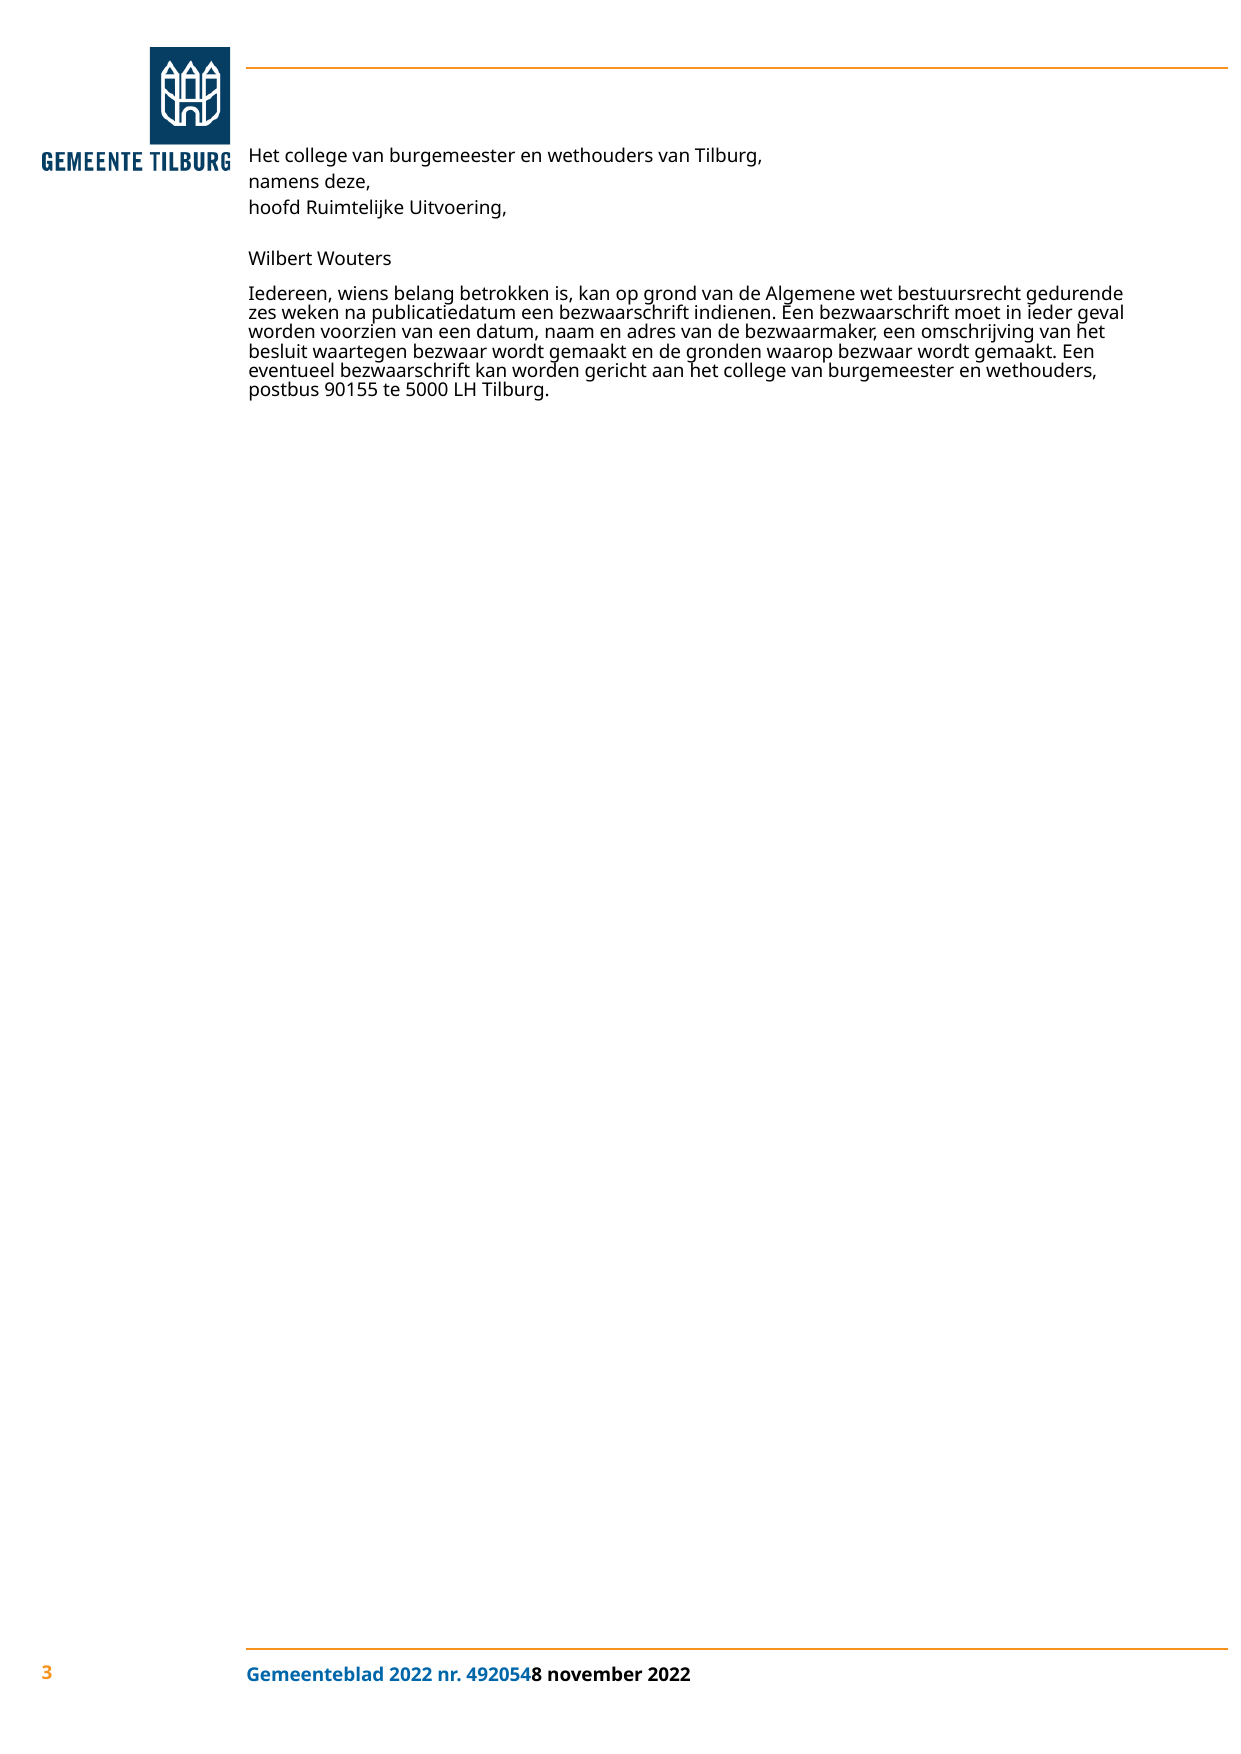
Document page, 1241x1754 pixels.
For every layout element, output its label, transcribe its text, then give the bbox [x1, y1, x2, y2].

text hoofd Ruimtelijke Uitvoering, [248, 194, 1152, 220]
text Iedereen, wiens belang betrokken is, kan op grond van de Algemene wet bestuursrecht gedurende zes weken na publicatiedatum een bezwaarschrift indienen. Een bezwaarschrift moet in ieder geval worden voorzien van een datum, naam en adres van de bezwaarmaker, een omschrijving van het besluit waartegen bezwaar wordt gemaakt en de gronden waarop bezwaar wordt gemaakt. Een eventueel bezwaarschrift kan worden gericht aan het college van burgemeester en wethouders, postbus 90155 te 5000 LH Tilburg. [248, 285, 1152, 401]
text Het college van burgemeester en wethouders van Tilburg, [248, 143, 1152, 168]
text namens deze, [248, 168, 1152, 194]
picture [41, 47, 231, 172]
text Wilbert Wouters [248, 246, 1152, 271]
